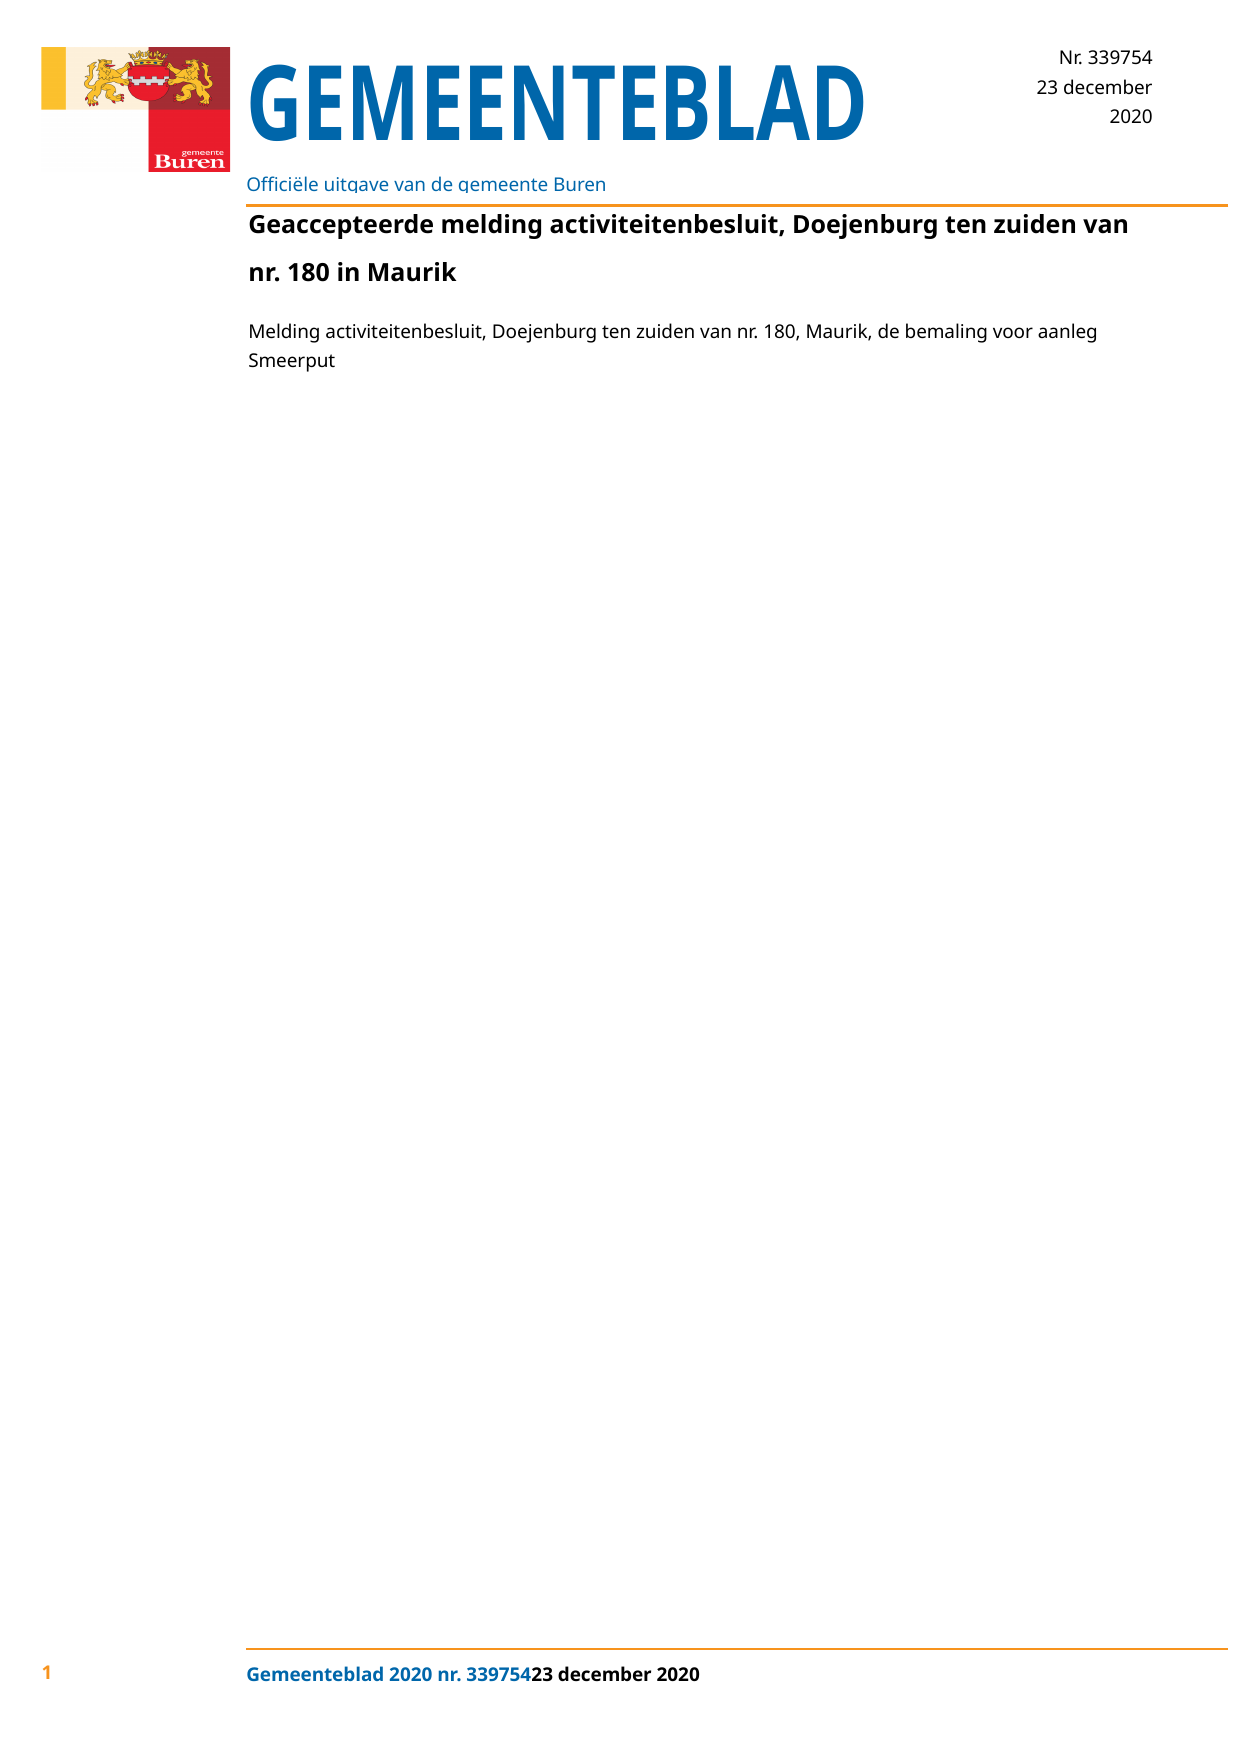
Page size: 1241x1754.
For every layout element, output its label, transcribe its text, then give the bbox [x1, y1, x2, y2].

text Geaccepteerde melding activiteitenbesluit, Doejenburg ten zuiden van nr. 180 in Maurik [248, 207, 1152, 288]
picture [41, 47, 231, 172]
text Melding activiteitenbesluit, Doejenburg ten zuiden van nr. 180, Maurik, de bemaling voor aanleg Smeerput [248, 318, 1152, 373]
